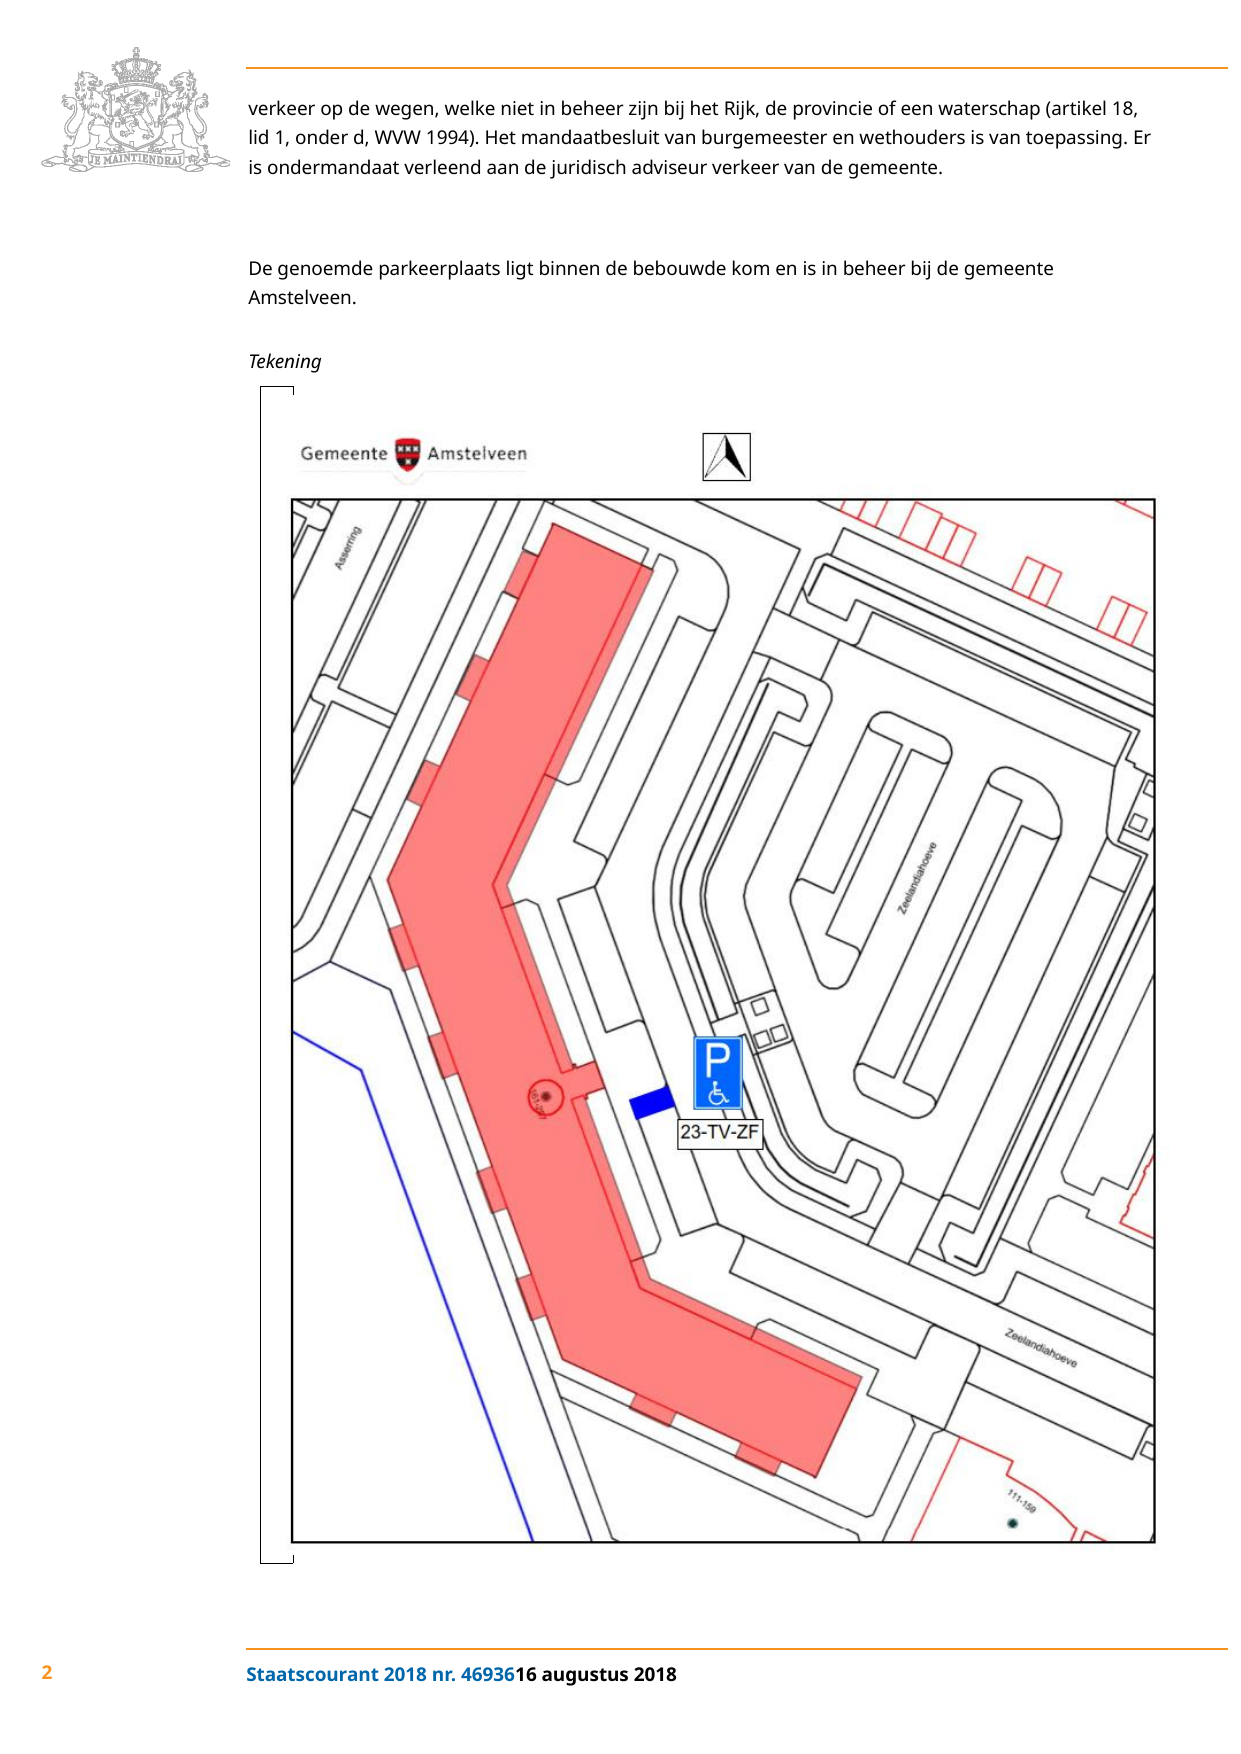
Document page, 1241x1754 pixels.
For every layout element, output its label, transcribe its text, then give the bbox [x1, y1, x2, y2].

picture [268, 395, 1173, 1555]
text Tekening [248, 348, 1152, 374]
picture [41, 47, 231, 172]
text verkeer op de wegen, welke niet in beheer zijn bij het Rijk, de provincie of een waterschap (artikel 18, lid 1, onder d, WVW 1994). Het mandaatbesluit van burgemeester en wethouders is van toepassing. Er is ondermandaat verleend aan de juridisch adviseur verkeer van de gemeente. [248, 95, 1152, 180]
text De genoemde parkeerplaats ligt binnen de bebouwde kom en is in beheer bij de gemeente Amstelveen. [248, 255, 1152, 310]
